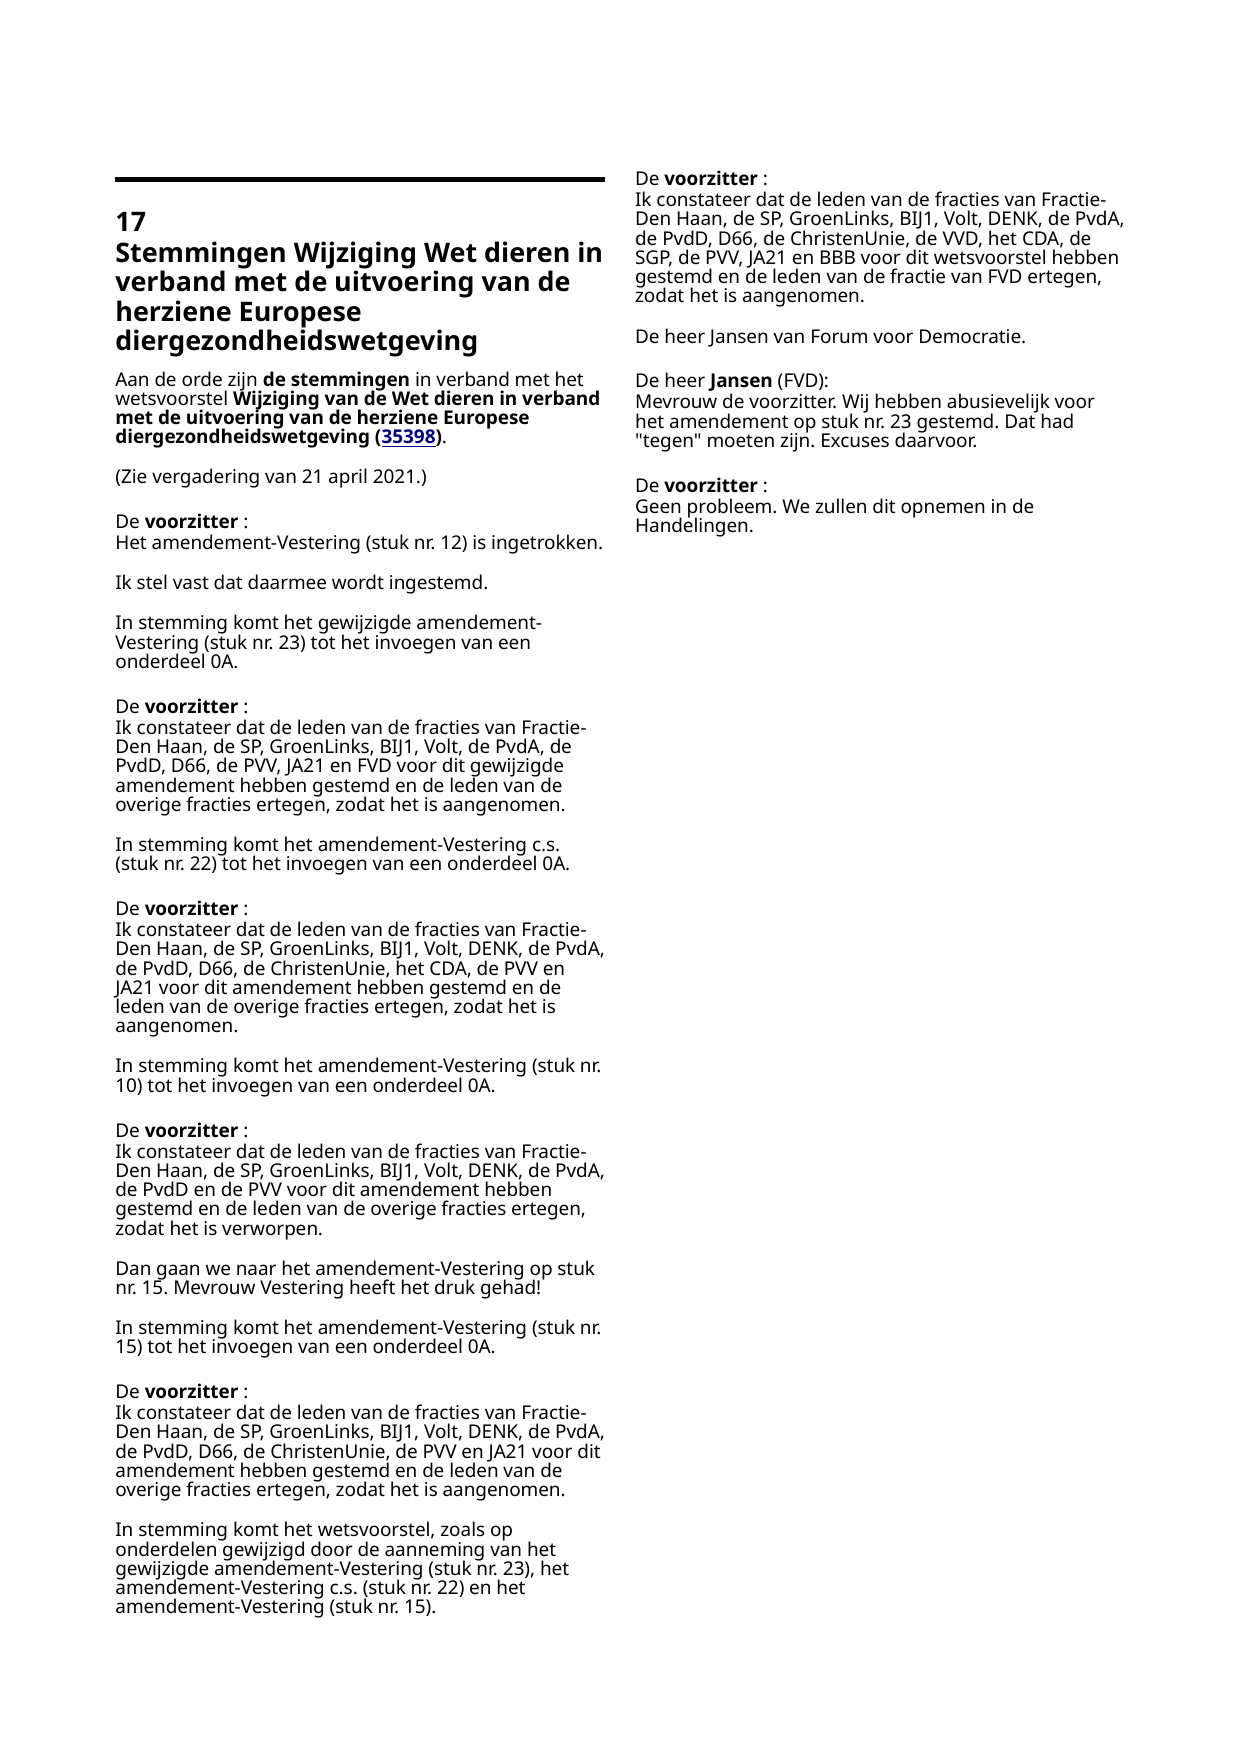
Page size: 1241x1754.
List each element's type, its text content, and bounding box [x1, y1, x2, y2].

text In stemming komt het amendement-Vestering c.s. (stuk nr. 22) tot het invoegen van een onderdeel 0A. [115, 836, 605, 874]
text Het amendement-Vestering (stuk nr. 12) is ingetrokken. [115, 534, 605, 553]
text De voorzitter : [115, 693, 605, 719]
text De heer Jansen (FVD): [635, 368, 1125, 393]
text De heer Jansen van Forum voor Democratie. [635, 328, 1125, 347]
text Stemmingen Wijziging Wet dieren in verband met de uitvoering van de herziene Europese diergezondheidswetgeving [115, 239, 605, 371]
text De voorzitter : [115, 1378, 605, 1404]
text (Zie vergadering van 21 april 2021.) [115, 468, 605, 488]
text Ik constateer dat de leden van de fracties van Fractie-Den Haan, de SP, GroenLinks, BIJ1, Volt, de PvdA, de PvdD, D66, de PVV, JA21 en FVD voor dit gewijzigde amendement hebben gestemd en de leden van de overige fracties ertegen, zodat het is aangenomen. [115, 719, 605, 815]
text De voorzitter : [115, 508, 605, 534]
text Ik constateer dat de leden van de fracties van Fractie-Den Haan, de SP, GroenLinks, BIJ1, Volt, DENK, de PvdA, de PvdD en de PVV voor dit amendement hebben gestemd en de leden van de overige fracties ertegen, zodat het is verworpen. [115, 1143, 605, 1239]
text Geen probleem. We zullen dit opnemen in de Handelingen. [635, 498, 1125, 536]
text 17 [115, 203, 605, 239]
text De voorzitter : [115, 1117, 605, 1143]
text Ik stel vast dat daarmee wordt ingestemd. [115, 574, 605, 593]
text De voorzitter : [635, 165, 1125, 191]
text Ik constateer dat de leden van de fracties van Fractie-Den Haan, de SP, GroenLinks, BIJ1, Volt, DENK, de PvdA, de PvdD, D66, de ChristenUnie, de VVD, het CDA, de SGP, de PVV, JA21 en BBB voor dit wetsvoorstel hebben gestemd en de leden van de fractie van FVD ertegen, zodat het is aangenomen. [635, 191, 1125, 307]
text Aan de orde zijn de stemmingen in verband met het wetsvoorstel Wijziging van de Wet dieren in verband met de uitvoering van de herziene Europese diergezondheidswetgeving (35398). [115, 371, 605, 448]
text In stemming komt het gewijzigde amendement-Vestering (stuk nr. 23) tot het invoegen van een onderdeel 0A. [115, 614, 605, 672]
text Mevrouw de voorzitter. Wij hebben abusievelijk voor het amendement op stuk nr. 23 gestemd. Dat had "tegen" moeten zijn. Excuses daarvoor. [635, 393, 1125, 451]
text Ik constateer dat de leden van de fracties van Fractie-Den Haan, de SP, GroenLinks, BIJ1, Volt, DENK, de PvdA, de PvdD, D66, de ChristenUnie, de PVV en JA21 voor dit amendement hebben gestemd en de leden van de overige fracties ertegen, zodat het is aangenomen. [115, 1404, 605, 1501]
text In stemming komt het amendement-Vestering (stuk nr. 10) tot het invoegen van een onderdeel 0A. [115, 1057, 605, 1096]
text De voorzitter : [115, 895, 605, 921]
text In stemming komt het wetsvoorstel, zoals op onderdelen gewijzigd door de aanneming van het gewijzigde amendement-Vestering (stuk nr. 23), het amendement-Vestering c.s. (stuk nr. 22) en het amendement-Vestering (stuk nr. 15). [115, 1521, 605, 1618]
text De voorzitter : [635, 472, 1125, 498]
text Dan gaan we naar het amendement-Vestering op stuk nr. 15. Mevrouw Vestering heeft het druk gehad! [115, 1260, 605, 1298]
text Ik constateer dat de leden van de fracties van Fractie-Den Haan, de SP, GroenLinks, BIJ1, Volt, DENK, de PvdA, de PvdD, D66, de ChristenUnie, het CDA, de PVV en JA21 voor dit amendement hebben gestemd en de leden van de overige fracties ertegen, zodat het is aangenomen. [115, 921, 605, 1037]
text In stemming komt het amendement-Vestering (stuk nr. 15) tot het invoegen van een onderdeel 0A. [115, 1319, 605, 1358]
